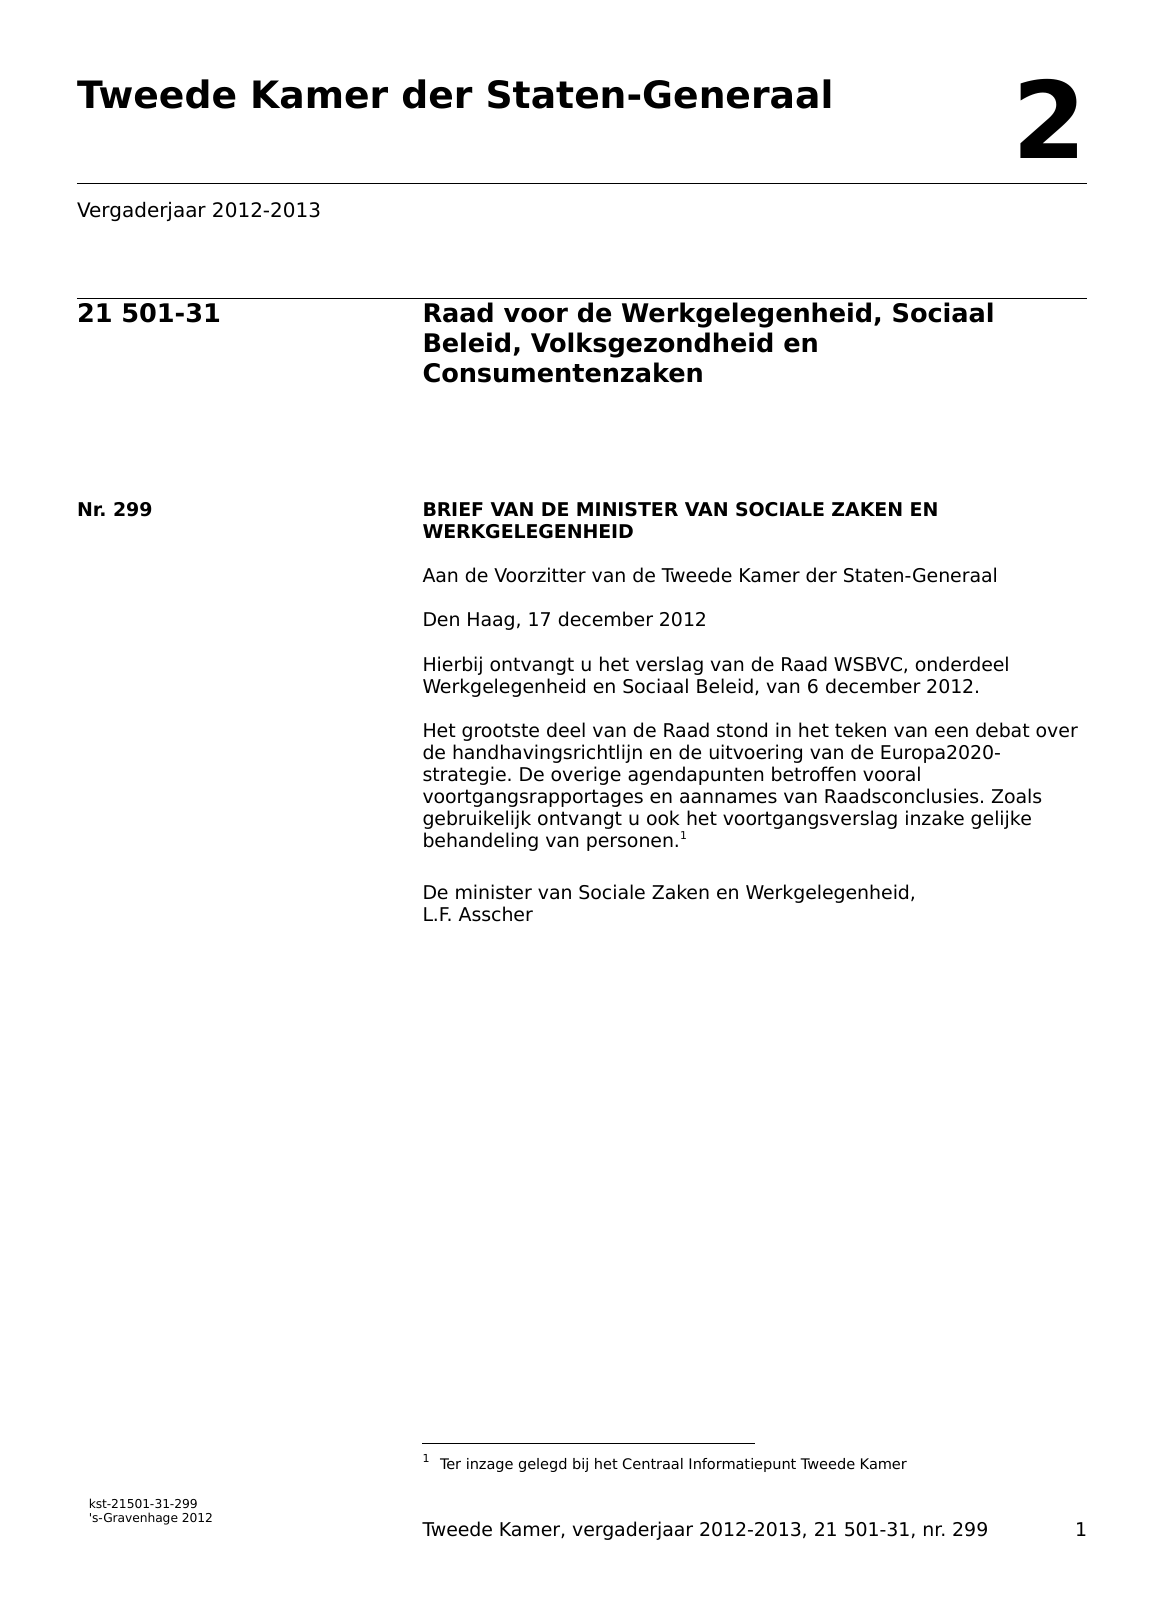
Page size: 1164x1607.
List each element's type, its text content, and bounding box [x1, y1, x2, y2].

subtitle Nr. 299 BRIEF VAN DE MINISTER VAN SOCIALE ZAKEN EN WERKGELEGENHEID [77, 499, 1087, 543]
text Hierbij ontvangt u het verslag van de Raad WSBVC, onderdeel Werkgelegenheid en Sociaal Beleid, van 6 december 2012. [422, 653, 1087, 697]
text 's-Gravenhage 2012 [88, 1511, 323, 1525]
text Den Haag, 17 december 2012 [422, 609, 1087, 631]
text Ter inzage gelegd bij het Centraal Informatiepunt Tweede Kamer [422, 1452, 1087, 1474]
text Het grootste deel van de Raad stond in het teken van een debat over de handhavingsrichtlijn en de uitvoering van de Europa2020-strategie. De overige agendapunten betroffen vooral voortgangsrapportages en aannames van Raadsconclusies. Zoals gebruikelijk ontvangt u ook het voortgangsverslag inzake gelijke behandeling van personen. [422, 720, 1087, 852]
text De minister van Sociale Zaken en Werkgelegenheid, L.F. Asscher [422, 882, 1087, 926]
table_header Tweede Kamer der Staten-Generaal [77, 59, 886, 183]
text kst-21501-31-299 [88, 1497, 323, 1511]
table_header 2 [886, 59, 1087, 183]
table_cell Vergaderjaar 2012-2013 [77, 184, 1087, 298]
text Aan de Voorzitter van de Tweede Kamer der Staten-Generaal [422, 565, 1087, 587]
subtitle 21 501-31 Raad voor de Werkgelegenheid, Sociaal Beleid, Volksgezondheid en Consumentenzaken [77, 299, 1087, 388]
